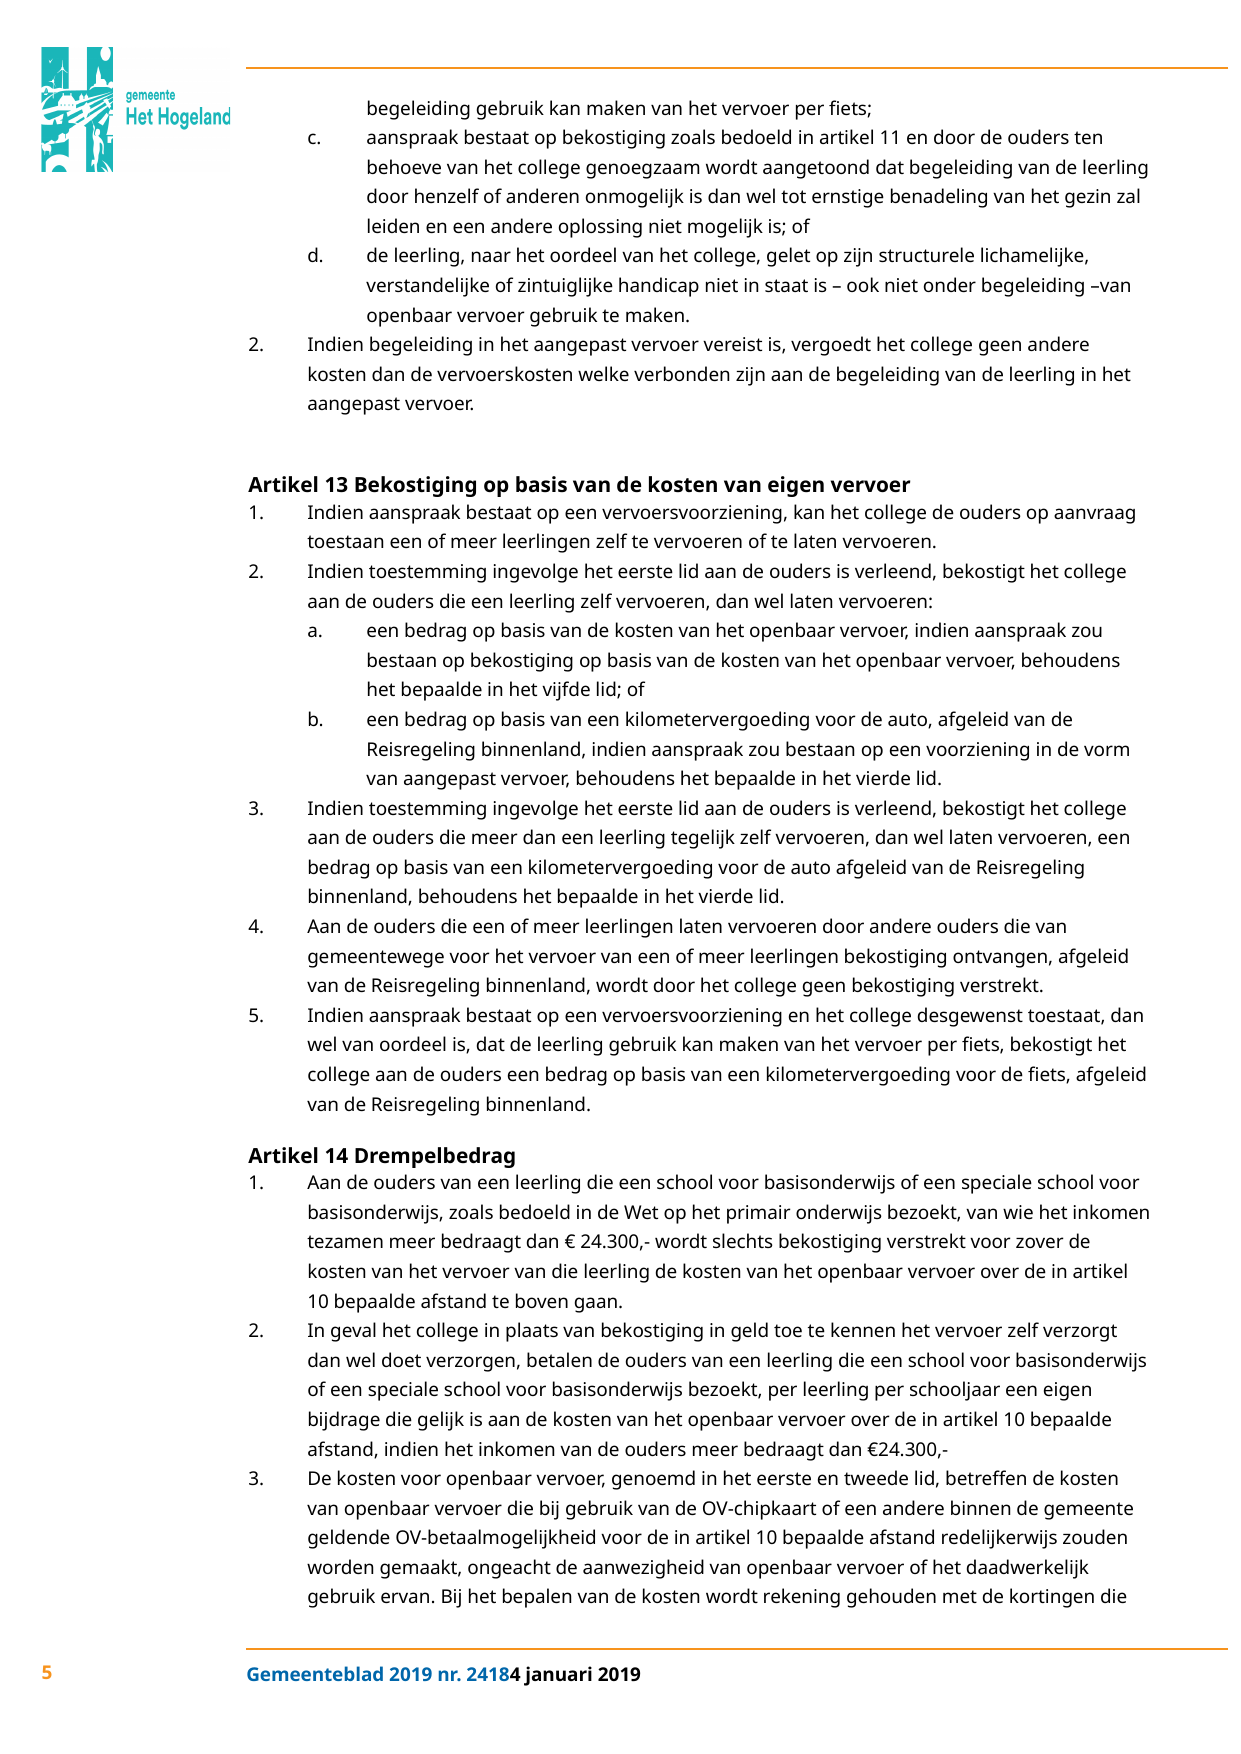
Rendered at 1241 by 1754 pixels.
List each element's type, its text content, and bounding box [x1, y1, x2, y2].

list Aan de ouders die een of meer leerlingen laten vervoeren door andere ouders die van gemeentewege voor het vervoer van een of meer leerlingen bekostiging ontvangen, afgeleid van de Reisregeling binnenland, wordt door het college geen bekostiging verstrekt. [248, 913, 1152, 998]
picture [41, 47, 231, 172]
list Indien toestemming ingevolge het eerste lid aan de ouders is verleend, bekostigt het college aan de ouders die meer dan een leerling tegelijk zelf vervoeren, dan wel laten vervoeren, een bedrag op basis van een kilometervergoeding voor de auto afgeleid van de Reisregeling binnenland, behoudens het bepaalde in het vierde lid. [248, 795, 1152, 909]
list Indien begeleiding in het aangepast vervoer vereist is, vergoedt het college geen andere kosten dan de vervoerskosten welke verbonden zijn aan de begeleiding van de leerling in het aangepast vervoer. [248, 331, 1152, 416]
list Indien toestemming ingevolge het eerste lid aan de ouders is verleend, bekostigt het college aan de ouders die een leerling zelf vervoeren, dan wel laten vervoeren: [248, 558, 1152, 613]
list In geval het college in plaats van bekostiging in geld toe te kennen het vervoer zelf verzorgt dan wel doet verzorgen, betalen de ouders van een leerling die een school voor basisonderwijs of een speciale school voor basisonderwijs bezoekt, per leerling per schooljaar een eigen bijdrage die gelijk is aan de kosten van het openbaar vervoer over de in artikel 10 bepaalde afstand, indien het inkomen van de ouders meer bedraagt dan €24.300,- [248, 1317, 1152, 1462]
list Indien aanspraak bestaat op een vervoersvoorziening en het college desgewenst toestaat, dan wel van oordeel is, dat de leerling gebruik kan maken van het vervoer per fiets, bekostigt het college aan de ouders een bedrag op basis van een kilometervergoeding voor de fiets, afgeleid van de Reisregeling binnenland. [248, 1002, 1152, 1116]
list aanspraak bestaat op bekostiging zoals bedoeld in artikel 11 en door de ouders ten behoeve van het college genoegzaam wordt aangetoond dat begeleiding van de leerling door henzelf of anderen onmogelijk is dan wel tot ernstige benadeling van het gezin zal leiden en een andere oplossing niet mogelijk is; of [307, 124, 1152, 239]
list De kosten voor openbaar vervoer, genoemd in het eerste en tweede lid, betreffen de kosten van openbaar vervoer die bij gebruik van de OV-chipkaart of een andere binnen de gemeente geldende OV-betaalmogelijkheid voor de in artikel 10 bepaalde afstand redelijkerwijs zouden worden gemaakt, ongeacht de aanwezigheid van openbaar vervoer of het daadwerkelijk gebruik ervan. Bij het bepalen van de kosten wordt rekening gehouden met de kortingen die [248, 1465, 1152, 1609]
text Artikel 14 Drempelbedrag [248, 1141, 1152, 1169]
list de leerling, naar het oordeel van het college, gelet op zijn structurele lichamelijke, verstandelijke of zintuiglijke handicap niet in staat is – ook niet onder begeleiding –van openbaar vervoer gebruik te maken. [307, 243, 1152, 328]
list Indien aanspraak bestaat op een vervoersvoorziening, kan het college de ouders op aanvraag toestaan een of meer leerlingen zelf te vervoeren of te laten vervoeren. [248, 499, 1152, 554]
list een bedrag op basis van de kosten van het openbaar vervoer, indien aanspraak zou bestaan op bekostiging op basis van de kosten van het openbaar vervoer, behoudens het bepaalde in het vijfde lid; of [307, 617, 1152, 702]
text Artikel 13 Bekostiging op basis van de kosten van eigen vervoer [248, 471, 1152, 499]
list Aan de ouders van een leerling die een school voor basisonderwijs of een speciale school voor basisonderwijs, zoals bedoeld in de Wet op het primair onderwijs bezoekt, van wie het inkomen tezamen meer bedraagt dan € 24.300,- wordt slechts bekostiging verstrekt voor zover de kosten van het vervoer van die leerling de kosten van het openbaar vervoer over de in artikel 10 bepaalde afstand te boven gaan. [248, 1169, 1152, 1314]
list een bedrag op basis van een kilometervergoeding voor de auto, afgeleid van de Reisregeling binnenland, indien aanspraak zou bestaan op een voorziening in de vorm van aangepast vervoer, behoudens het bepaalde in het vierde lid. [307, 706, 1152, 791]
list begeleiding gebruik kan maken van het vervoer per fiets; [307, 95, 1152, 121]
